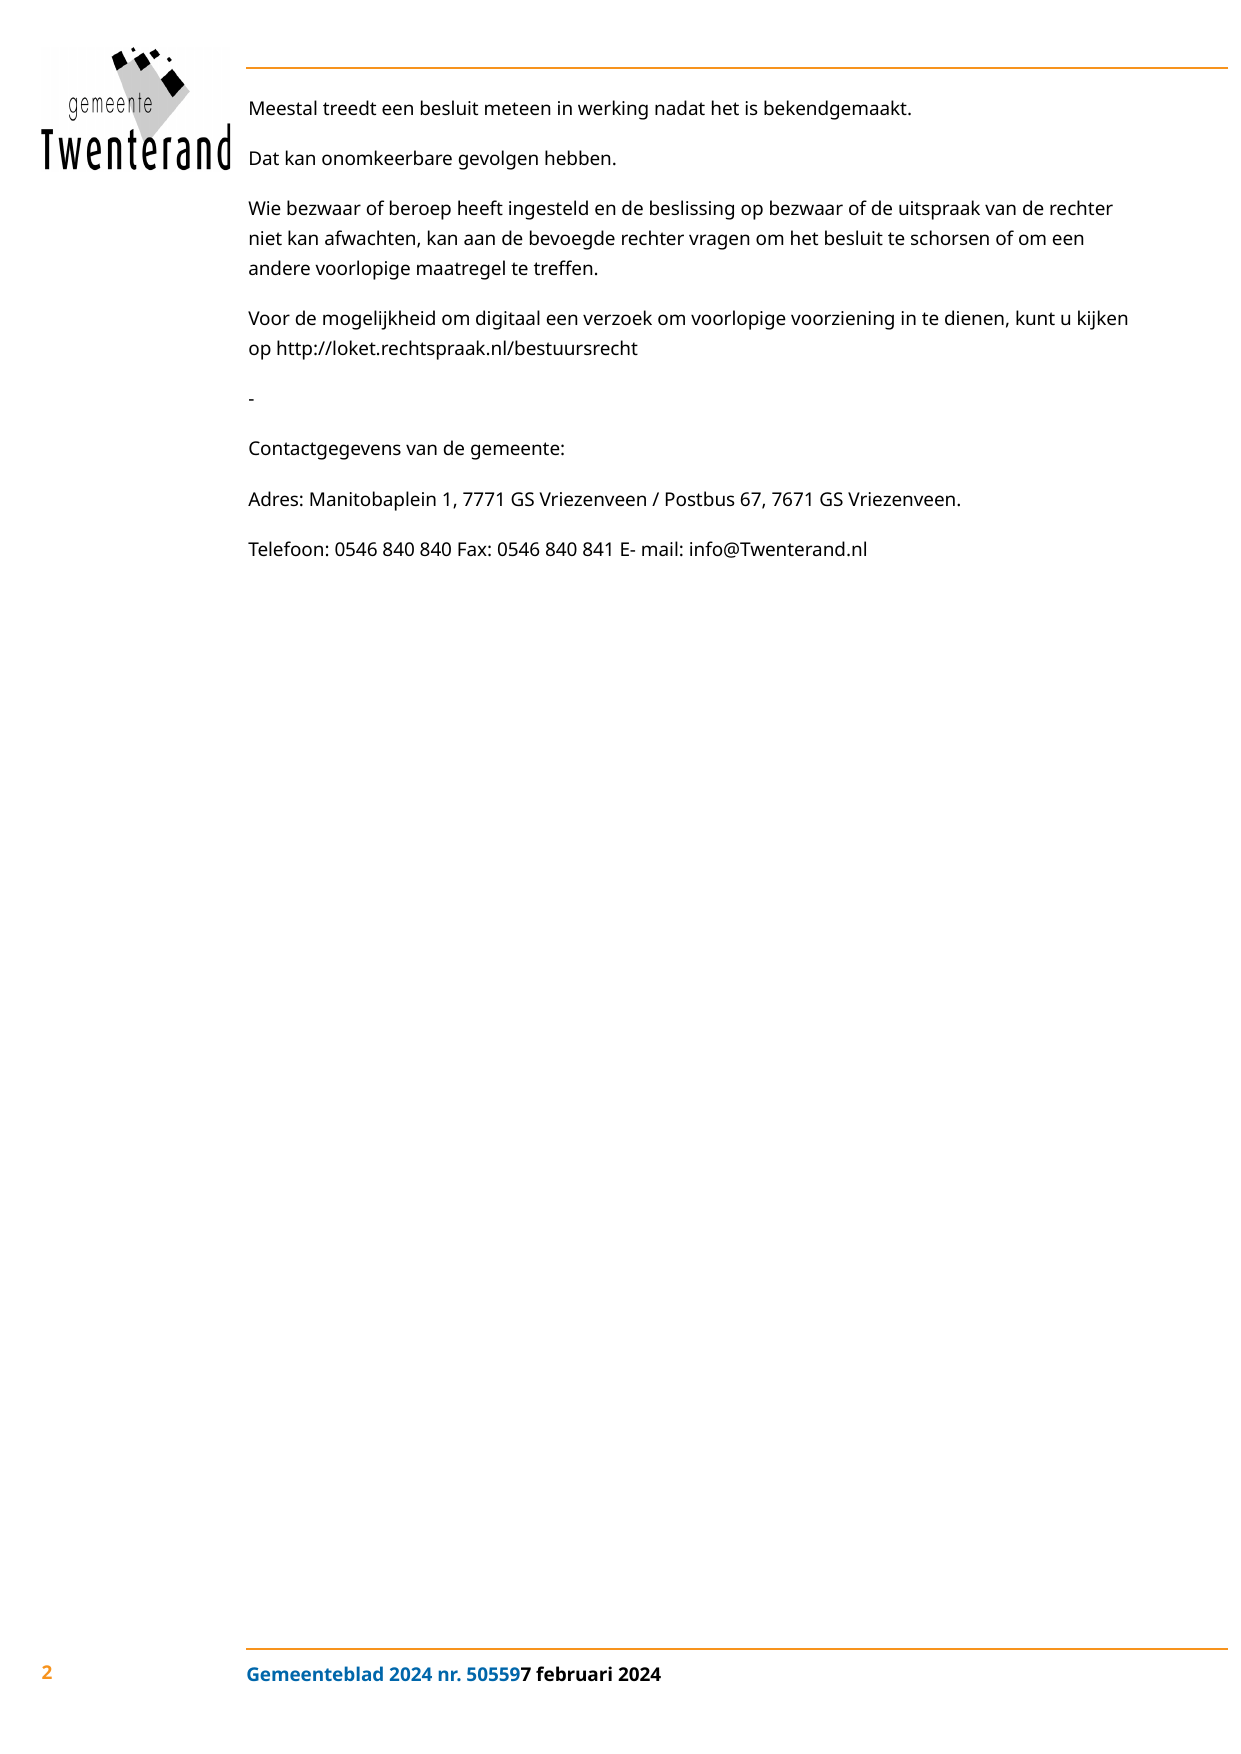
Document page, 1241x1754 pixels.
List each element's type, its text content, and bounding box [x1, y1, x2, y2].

text Meestal treedt een besluit meteen in werking nadat het is bekendgemaakt. [248, 95, 1152, 121]
text Adres: Manitobaplein 1, 7771 GS Vriezenveen / Postbus 67, 7671 GS Vriezenveen. [248, 486, 1152, 512]
text Telefoon: 0546 840 840 Fax: 0546 840 841 E- mail: info@Twenterand.nl [248, 536, 1152, 562]
text Contactgegevens van de gemeente: [248, 436, 1152, 461]
text Wie bezwaar of beroep heeft ingesteld en de beslissing op bezwaar of de uitspraak van de rechter niet kan afwachten, kan aan de bevoegde rechter vragen om het besluit te schorsen of om een andere voorlopige maatregel te treffen. [248, 196, 1152, 281]
text - [248, 385, 1152, 411]
text Voor de mogelijkheid om digitaal een verzoek om voorlopige voorziening in te dienen, kunt u kijken op http://loket.rechtspraak.nl/bestuursrecht [248, 305, 1152, 361]
text Dat kan onomkeerbare gevolgen hebben. [248, 145, 1152, 171]
picture [41, 47, 231, 172]
